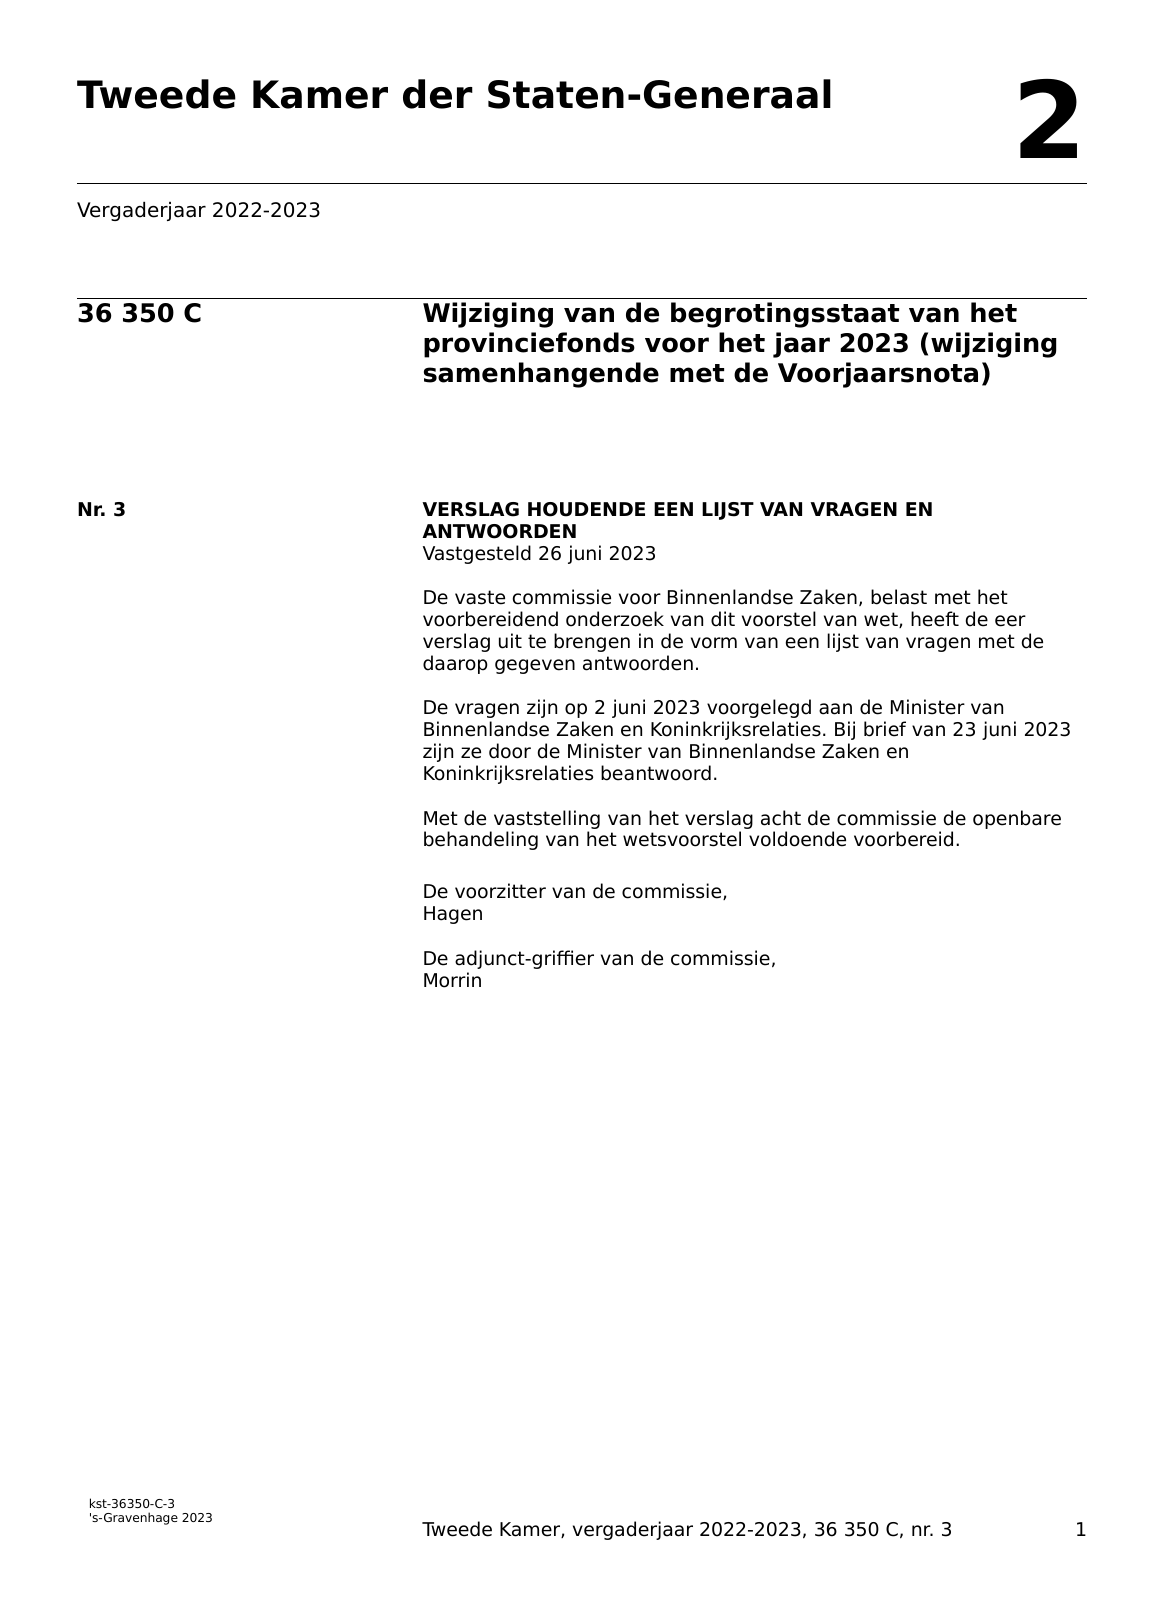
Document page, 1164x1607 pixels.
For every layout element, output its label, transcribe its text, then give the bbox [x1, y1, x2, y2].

table_header Tweede Kamer der Staten-Generaal [77, 59, 886, 183]
text Vastgesteld 26 juni 2023 [422, 543, 1087, 565]
text De vaste commissie voor Binnenlandse Zaken, belast met het voorbereidend onderzoek van dit voorstel van wet, heeft de eer verslag uit te brengen in de vorm van een lijst van vragen met de daarop gegeven antwoorden. [422, 587, 1087, 675]
table_cell Vergaderjaar 2022-2023 [77, 184, 1087, 298]
subtitle Nr. 3 VERSLAG HOUDENDE EEN LIJST VAN VRAGEN EN ANTWOORDEN [77, 499, 1087, 543]
table_header 2 [886, 59, 1087, 183]
text kst-36350-C-3 [88, 1497, 323, 1511]
text De vragen zijn op 2 juni 2023 voorgelegd aan de Minister van Binnenlandse Zaken en Koninkrijksrelaties. Bij brief van 23 juni 2023 zijn ze door de Minister van Binnenlandse Zaken en Koninkrijksrelaties beantwoord. [422, 697, 1087, 785]
text De adjunct-griffier van de commissie, Morrin [422, 947, 1087, 991]
text Met de vaststelling van het verslag acht de commissie de openbare behandeling van het wetsvoorstel voldoende voorbereid. [422, 807, 1087, 851]
text De voorzitter van de commissie, Hagen [422, 881, 1087, 925]
subtitle 36 350 C Wijziging van de begrotingsstaat van het provinciefonds voor het jaar 2023 (wijziging samenhangende met de Voorjaarsnota) [77, 299, 1087, 388]
text 's-Gravenhage 2023 [88, 1511, 323, 1525]
